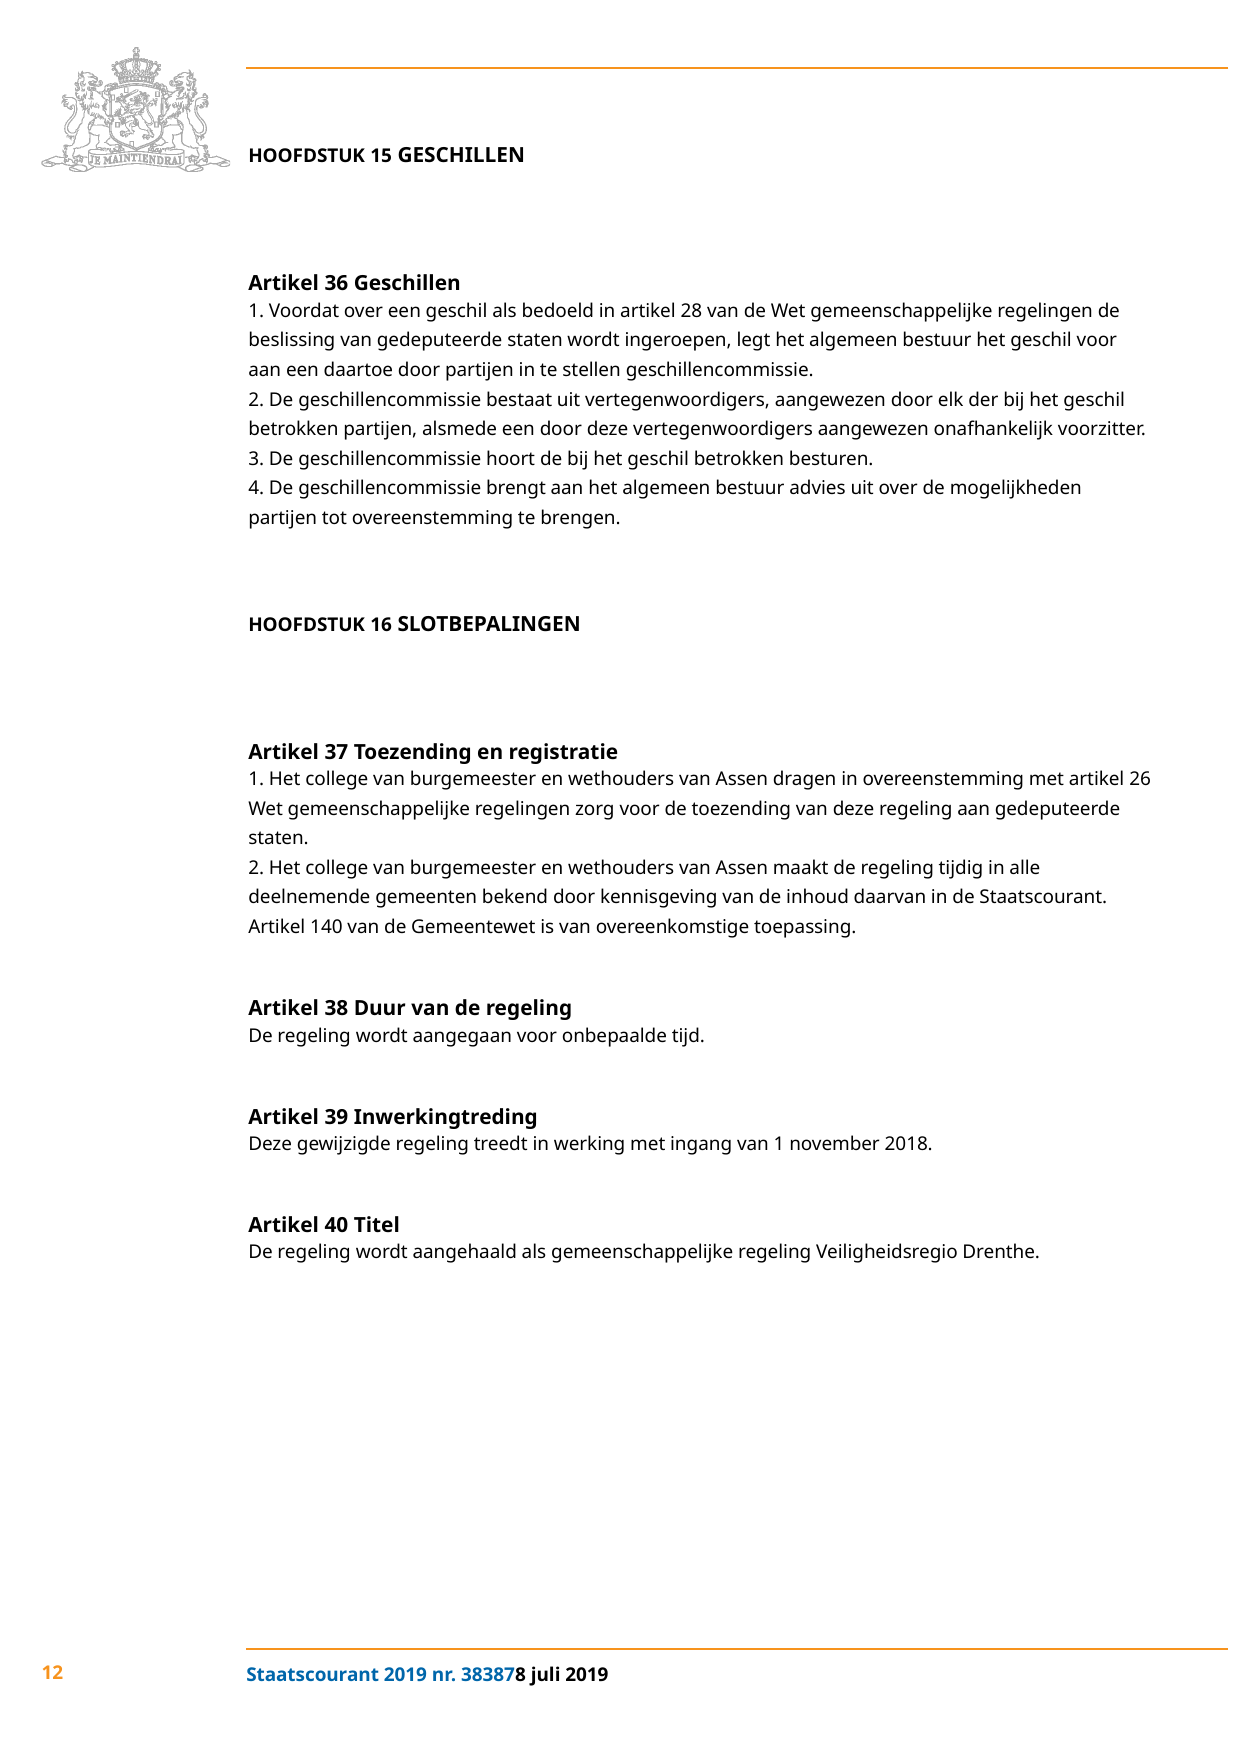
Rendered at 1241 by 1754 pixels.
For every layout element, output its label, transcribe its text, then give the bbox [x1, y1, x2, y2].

text 4. De geschillencommissie brengt aan het algemeen bestuur advies uit over de mogelijkheden partijen tot overeenstemming te brengen. [248, 474, 1152, 530]
text 2. Het college van burgemeester en wethouders van Assen maakt de regeling tijdig in alle deelnemende gemeenten bekend door kennisgeving van de inhoud daarvan in de Staatscourant. Artikel 140 van de Gemeentewet is van overeenkomstige toepassing. [248, 854, 1152, 939]
text HOOFDSTUK 15 GESCHILLEN [248, 140, 1152, 169]
text Artikel 39 Inwerkingtreding [248, 1102, 1152, 1130]
text HOOFDSTUK 16 SLOTBEPALINGEN [248, 609, 1152, 637]
text Deze gewijzigde regeling treedt in werking met ingang van 1 november 2018. [248, 1130, 1152, 1156]
text 1. Voordat over een geschil als bedoeld in artikel 28 van de Wet gemeenschappelijke regelingen de beslissing van gedeputeerde staten wordt ingeroepen, legt het algemeen bestuur het geschil voor aan een daartoe door partijen in te stellen geschillencommissie. [248, 297, 1152, 382]
text De regeling wordt aangegaan voor onbepaalde tijd. [248, 1022, 1152, 1047]
text Artikel 38 Duur van de regeling [248, 993, 1152, 1022]
text Artikel 36 Geschillen [248, 268, 1152, 297]
picture [41, 47, 231, 172]
text 2. De geschillencommissie bestaat uit vertegenwoordigers, aangewezen door elk der bij het geschil betrokken partijen, alsmede een door deze vertegenwoordigers aangewezen onafhankelijk voorzitter. [248, 386, 1152, 441]
text De regeling wordt aangehaald als gemeenschappelijke regeling Veiligheidsregio Drenthe. [248, 1239, 1152, 1264]
text 1. Het college van burgemeester en wethouders van Assen dragen in overeenstemming met artikel 26 Wet gemeenschappelijke regelingen zorg voor de toezending van deze regeling aan gedeputeerde staten. [248, 765, 1152, 850]
text 3. De geschillencommissie hoort de bij het geschil betrokken besturen. [248, 445, 1152, 471]
text Artikel 40 Titel [248, 1210, 1152, 1239]
text Artikel 37 Toezending en registratie [248, 737, 1152, 765]
